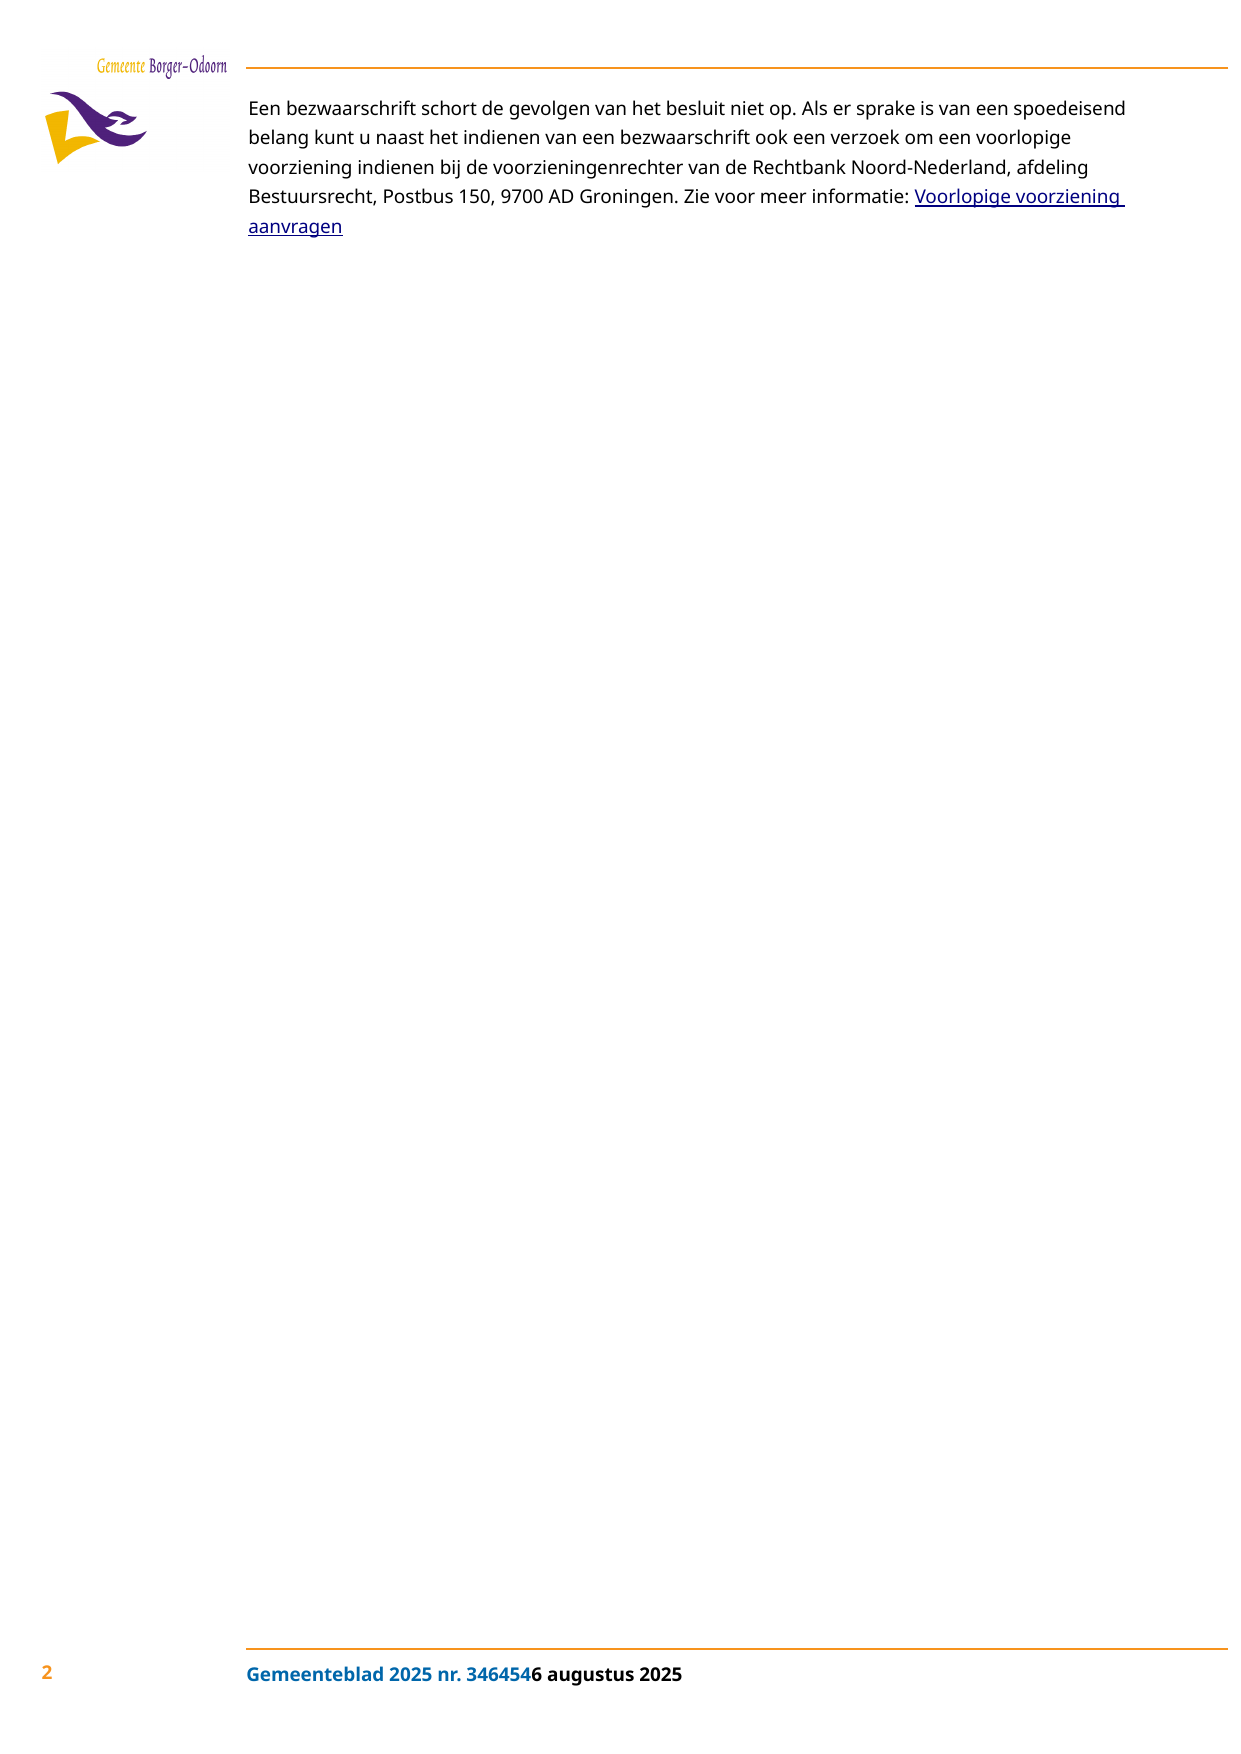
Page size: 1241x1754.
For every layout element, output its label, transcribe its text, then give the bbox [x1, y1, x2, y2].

text Een bezwaarschrift schort de gevolgen van het besluit niet op. Als er sprake is van een spoedeisend belang kunt u naast het indienen van een bezwaarschrift ook een verzoek om een voorlopige voorziening indienen bij de voorzieningenrechter van de Rechtbank Noord-Nederland, afdeling Bestuursrecht, Postbus 150, 9700 AD Groningen. Zie voor meer informatie: Voorlopige voorziening aanvragen [248, 95, 1152, 239]
picture [41, 47, 231, 172]
